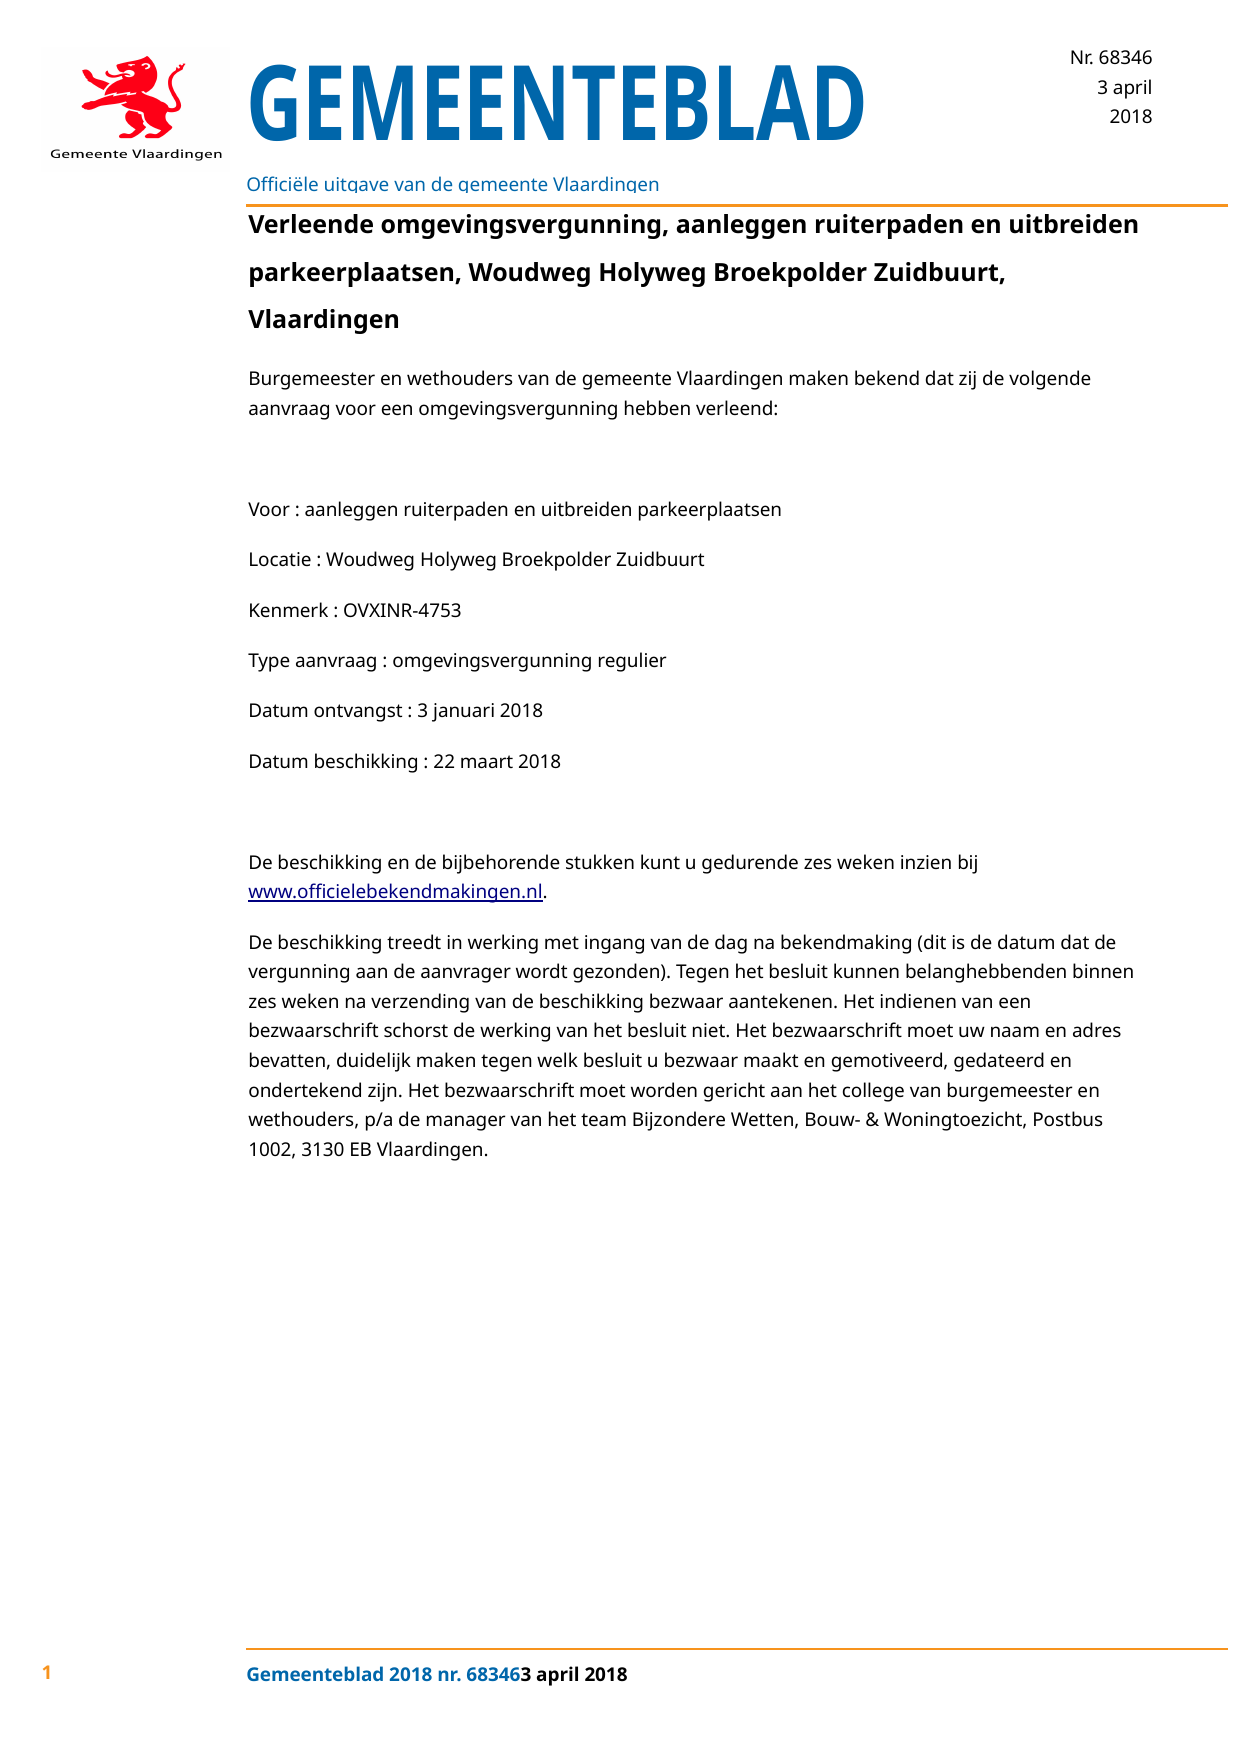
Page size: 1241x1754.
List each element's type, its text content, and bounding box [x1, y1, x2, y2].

text Burgemeester en wethouders van de gemeente Vlaardingen maken bekend dat zij de volgende aanvraag voor een omgevingsvergunning hebben verleend: [248, 366, 1152, 421]
text De beschikking en de bijbehorende stukken kunt u gedurende zes weken inzien bij www.officielebekendmakingen.nl. [248, 849, 1152, 904]
text Type aanvraag : omgevingsvergunning regulier [248, 647, 1152, 673]
text Locatie : Woudweg Holyweg Broekpolder Zuidbuurt [248, 546, 1152, 572]
text Kenmerk : OVXINR-4753 [248, 597, 1152, 622]
text Voor : aanleggen ruiterpaden en uitbreiden parkeerplaatsen [248, 496, 1152, 522]
text Verleende omgevingsvergunning, aanleggen ruiterpaden en uitbreiden parkeerplaatsen, Woudweg Holyweg Broekpolder Zuidbuurt, Vlaardingen [248, 207, 1152, 336]
text De beschikking treedt in werking met ingang van de dag na bekendmaking (dit is de datum dat de vergunning aan de aanvrager wordt gezonden). Tegen het besluit kunnen belanghebbenden binnen zes weken na verzending van de beschikking bezwaar aantekenen. Het indienen van een bezwaarschrift schorst de werking van het besluit niet. Het bezwaarschrift moet uw naam en adres bevatten, duidelijk maken tegen welk besluit u bezwaar maakt en gemotiveerd, gedateerd en ondertekend zijn. Het bezwaarschrift moet worden gericht aan het college van burgemeester en wethouders, p/a de manager van het team Bijzondere Wetten, Bouw- & Woningtoezicht, Postbus 1002, 3130 EB Vlaardingen. [248, 929, 1152, 1162]
picture [41, 47, 231, 172]
text Datum ontvangst : 3 januari 2018 [248, 698, 1152, 723]
text Datum beschikking : 22 maart 2018 [248, 748, 1152, 774]
